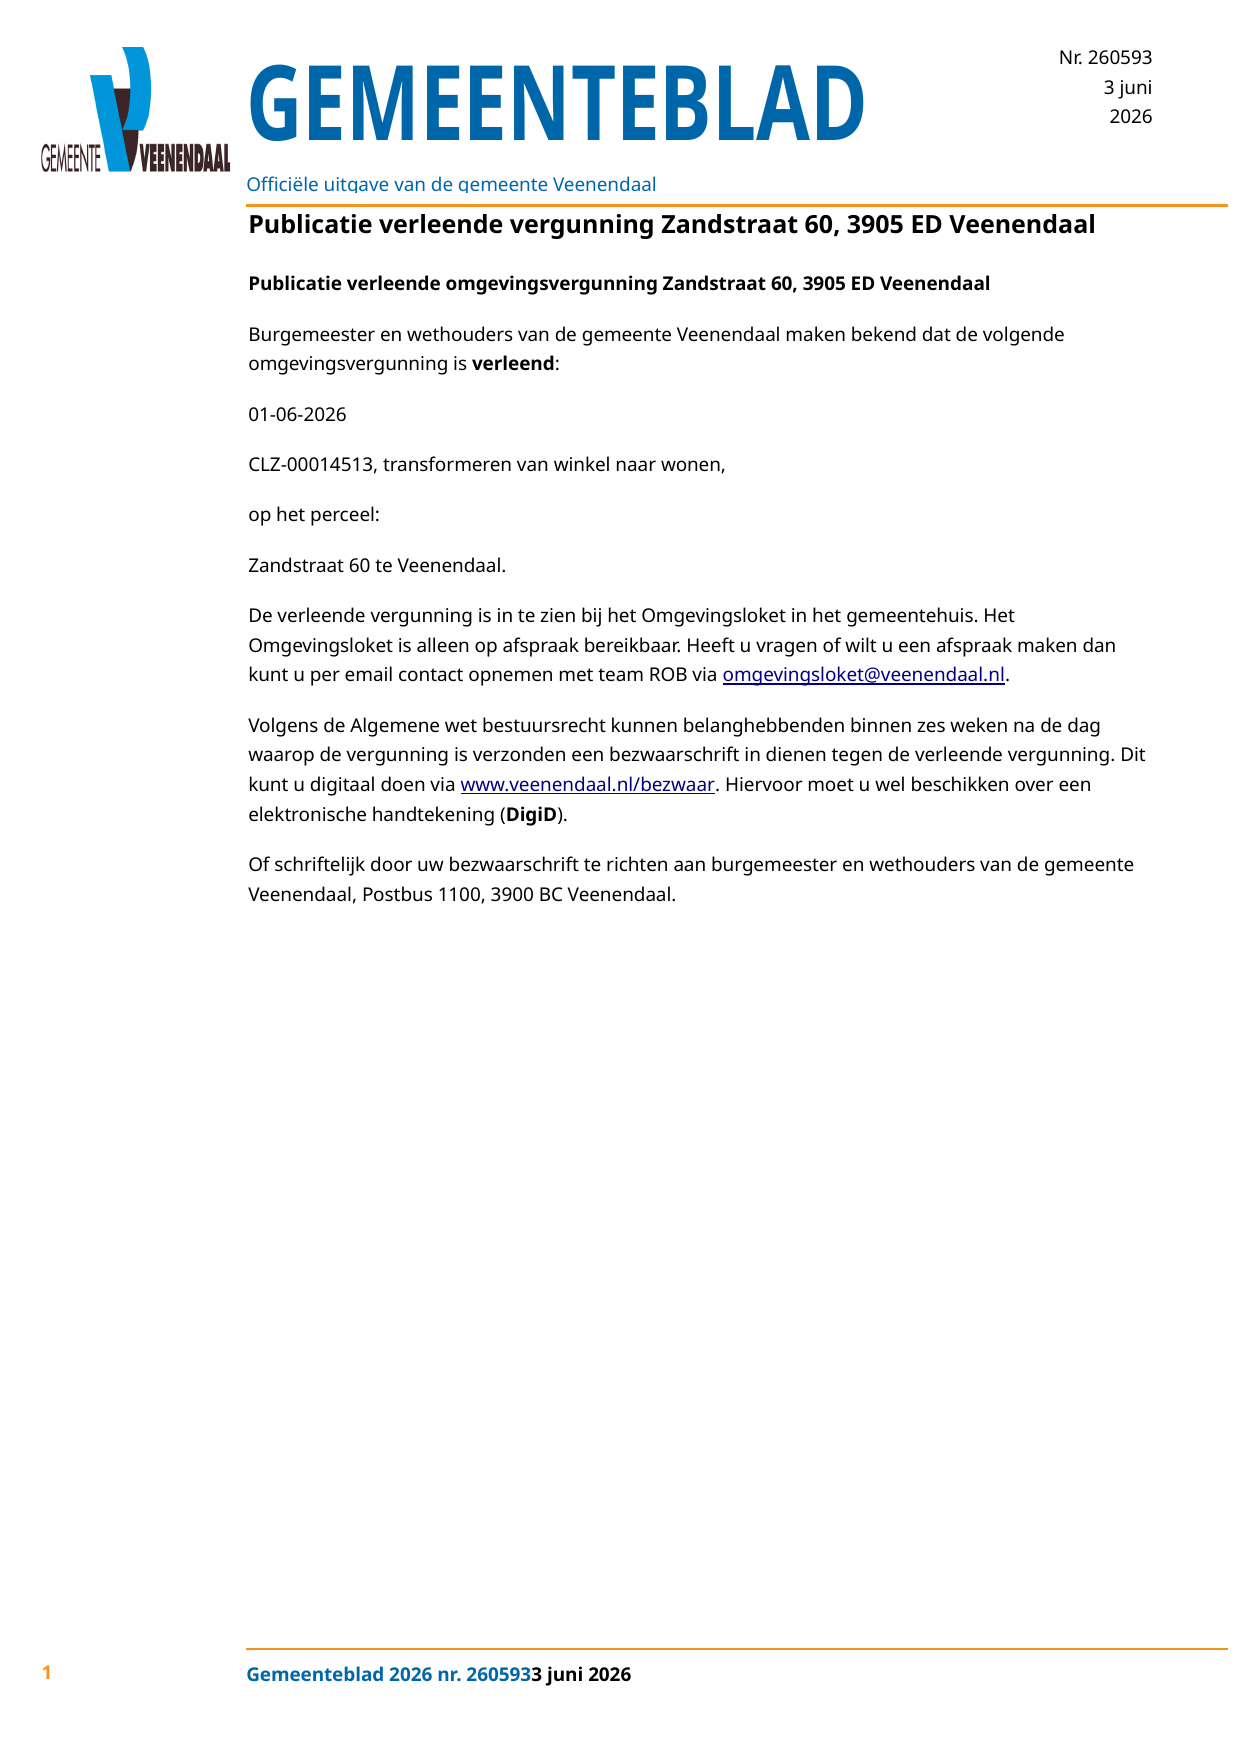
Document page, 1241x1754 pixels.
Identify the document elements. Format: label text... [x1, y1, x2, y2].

text op het perceel: [248, 502, 1152, 527]
text Of schriftelijk door uw bezwaarschrift te richten aan burgemeester en wethouders van de gemeente Veenendaal, Postbus 1100, 3900 BC Veenendaal. [248, 851, 1152, 906]
text CLZ-00014513, transformeren van winkel naar wonen, [248, 451, 1152, 477]
text Zandstraat 60 te Veenendaal. [248, 552, 1152, 578]
text 01-06-2026 [248, 401, 1152, 426]
text Publicatie verleende omgevingsvergunning Zandstraat 60, 3905 ED Veenendaal [248, 270, 1152, 296]
text Burgemeester en wethouders van de gemeente Veenendaal maken bekend dat de volgende omgevingsvergunning is verleend: [248, 321, 1152, 376]
text De verleende vergunning is in te zien bij het Omgevingsloket in het gemeentehuis. Het Omgevingsloket is alleen op afspraak bereikbaar. Heeft u vragen of wilt u een afspraak maken dan kunt u per email contact opnemen met team ROB via omgevingsloket@veenendaal.nl. [248, 602, 1152, 687]
text Volgens de Algemene wet bestuursrecht kunnen belanghebbenden binnen zes weken na de dag waarop de vergunning is verzonden een bezwaarschrift in dienen tegen de verleende vergunning. Dit kunt u digitaal doen via www.veenendaal.nl/bezwaar. Hiervoor moet u wel beschikken over een elektronische handtekening (DigiD). [248, 712, 1152, 826]
picture [123, 47, 231, 172]
picture [41, 47, 130, 172]
text Publicatie verleende vergunning Zandstraat 60, 3905 ED Veenendaal [248, 207, 1152, 241]
